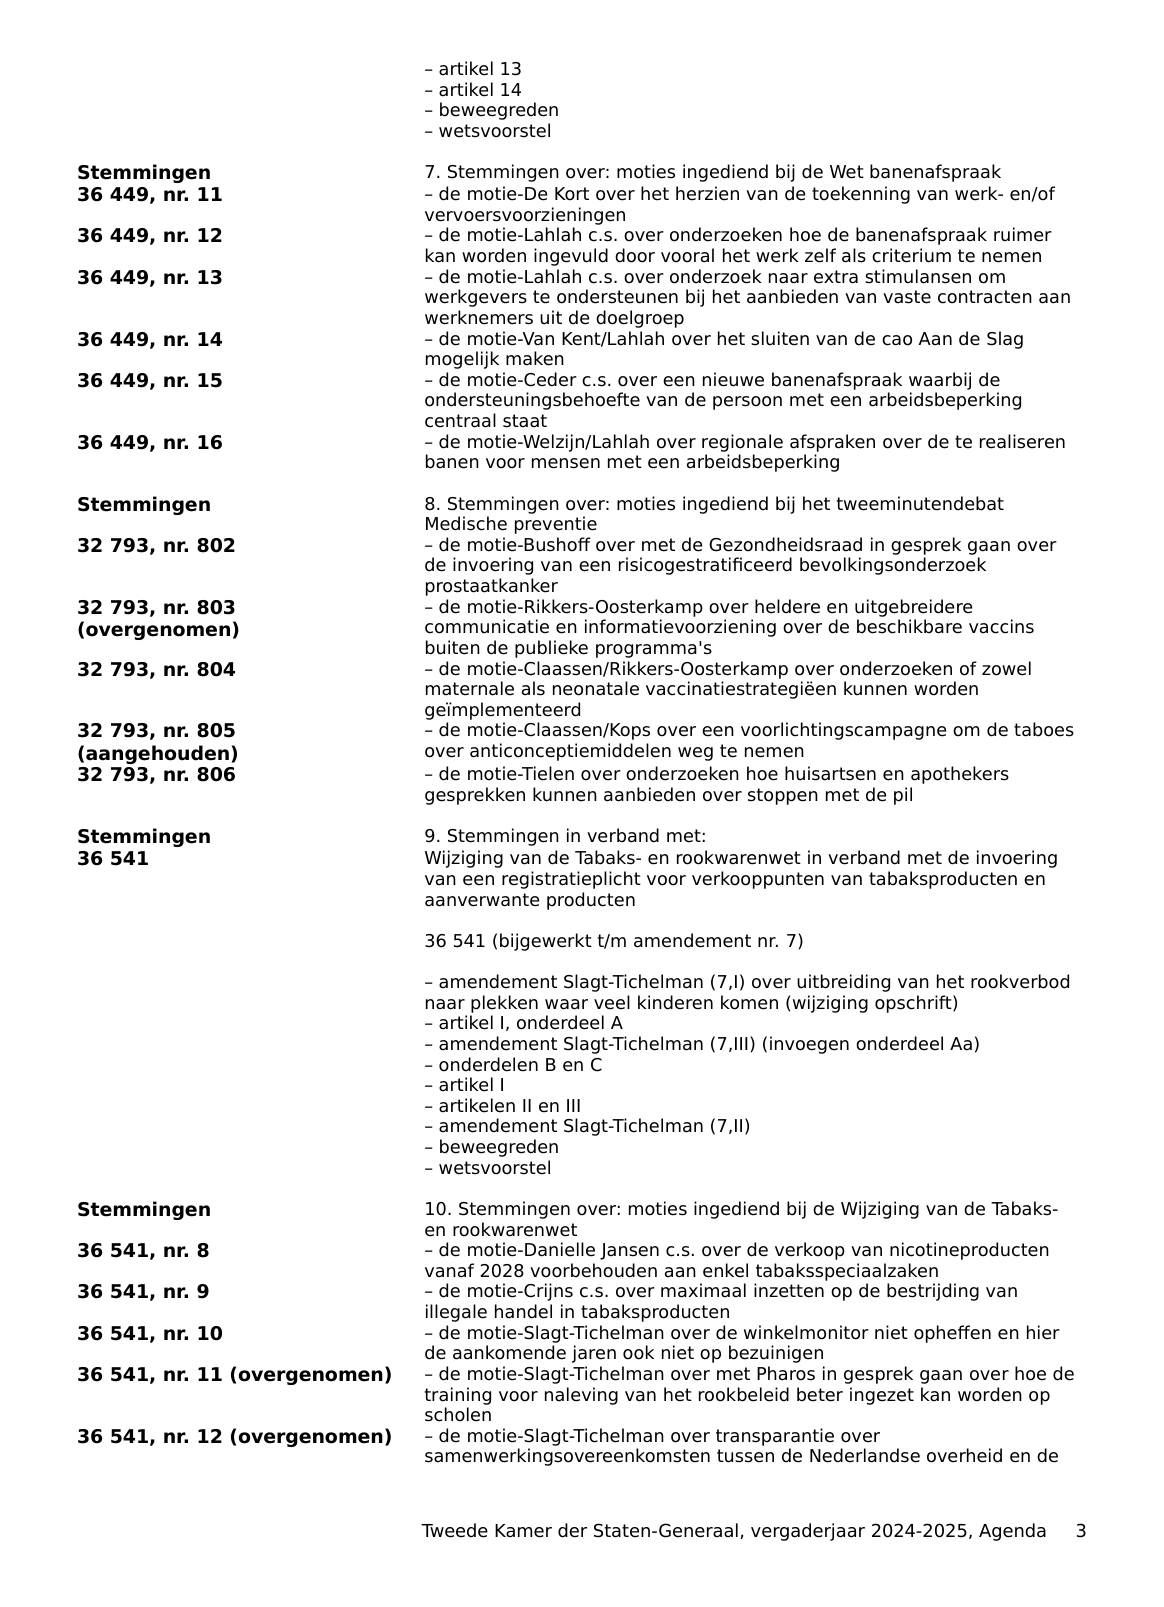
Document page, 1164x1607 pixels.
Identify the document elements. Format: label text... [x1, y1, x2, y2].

table_cell [77, 1034, 401, 1054]
table_cell [401, 80, 418, 100]
table_cell Stemmingen [77, 162, 401, 184]
table_cell Stemmingen [77, 826, 401, 848]
table_cell [77, 142, 401, 162]
table_cell [77, 951, 401, 972]
table_cell – de motie-Slagt-Tichelman over transparantie over samenwerkingsovereenkomsten tussen de Nederlandse overheid en de [418, 1426, 1087, 1467]
table_cell [418, 473, 1087, 493]
table_cell [77, 59, 401, 80]
table_cell – amendement Slagt-Tichelman (7,III) (invoegen onderdeel Aa) [418, 1034, 1087, 1054]
table_cell [77, 80, 401, 100]
table_cell – de motie-Danielle Jansen c.s. over de verkoop van nicotineproducten vanaf 2028 voorbehouden aan enkel tabaksspeciaalzaken [418, 1240, 1087, 1281]
table_cell [418, 806, 1087, 826]
table_cell [401, 1281, 418, 1323]
table_cell [418, 951, 1087, 972]
table_cell 32 793, nr. 806 [77, 764, 401, 806]
table_cell 8. Stemmingen over: moties ingediend bij het tweeminutendebat Medische preventie [418, 494, 1087, 535]
table_cell [77, 1096, 401, 1116]
table_cell [77, 1075, 401, 1096]
table_cell – de motie-Welzijn/Lahlah over regionale afspraken over de te realiseren banen voor mensen met een arbeidsbeperking [418, 432, 1087, 473]
table_cell [401, 370, 418, 432]
table_cell – de motie-Tielen over onderzoeken hoe huisartsen en apothekers gesprekken kunnen aanbieden over stoppen met de pil [418, 764, 1087, 806]
table_cell – wetsvoorstel [418, 1158, 1087, 1178]
table_cell 36 449, nr. 15 [77, 370, 401, 432]
table_cell [401, 1137, 418, 1158]
table_cell [401, 121, 418, 142]
table_cell 36 541, nr. 8 [77, 1240, 401, 1281]
table_cell 36 541, nr. 10 [77, 1323, 401, 1364]
table_cell [401, 659, 418, 720]
table_cell – de motie-Bushoff over met de Gezondheidsraad in gesprek gaan over de invoering van een risicogestratificeerd bevolkingsonderzoek prostaatkanker [418, 535, 1087, 597]
table_cell [401, 1199, 418, 1240]
table_cell 10. Stemmingen over: moties ingediend bij de Wijziging van de Tabaks- en rookwarenwet [418, 1199, 1087, 1240]
table_cell [401, 972, 418, 1013]
table_cell – de motie-Ceder c.s. over een nieuwe banenafspraak waarbij de ondersteuningsbehoefte van de persoon met een arbeidsbeperking centraal staat [418, 370, 1087, 432]
table_cell – de motie-Claassen/Kops over een voorlichtingscampagne om de taboes over anticonceptiemiddelen weg te nemen [418, 720, 1087, 764]
table_cell – amendement Slagt-Tichelman (7,II) [418, 1116, 1087, 1137]
table_cell [77, 910, 401, 931]
table_cell [401, 848, 418, 910]
table_cell [401, 1178, 418, 1199]
table_cell Stemmingen [77, 1199, 401, 1240]
table_cell [401, 1075, 418, 1096]
table_cell [77, 806, 401, 826]
table_cell [401, 1240, 418, 1281]
table_cell 36 449, nr. 13 [77, 267, 401, 328]
table_cell 32 793, nr. 804 [77, 659, 401, 720]
table_cell 36 541, nr. 9 [77, 1281, 401, 1323]
table_cell [401, 1096, 418, 1116]
table_cell 36 541 (bijgewerkt t/m amendement nr. 7) [418, 931, 1087, 951]
table_cell – artikel I [418, 1075, 1087, 1096]
table_cell [77, 1116, 401, 1137]
table_cell [401, 806, 418, 826]
table_cell – artikel 14 [418, 80, 1087, 100]
table_cell – de motie-Crijns c.s. over maximaal inzetten op de bestrijding van illegale handel in tabaksproducten [418, 1281, 1087, 1323]
table_cell [77, 1178, 401, 1199]
table_cell 32 793, nr. 803 (overgenomen) [77, 597, 401, 658]
table_cell [401, 1034, 418, 1054]
table_cell [401, 184, 418, 225]
table_cell 32 793, nr. 802 [77, 535, 401, 597]
table_cell [401, 1323, 418, 1364]
table_cell 36 449, nr. 14 [77, 329, 401, 370]
table_cell [401, 100, 418, 121]
table_cell [77, 121, 401, 142]
table_cell [418, 142, 1087, 162]
table_cell – de motie-Lahlah c.s. over onderzoek naar extra stimulansen om werkgevers te ondersteunen bij het aanbieden van vaste contracten aan werknemers uit de doelgroep [418, 267, 1087, 328]
table_cell [401, 910, 418, 931]
table_cell [77, 972, 401, 1013]
table_cell [77, 100, 401, 121]
table_cell – wetsvoorstel [418, 121, 1087, 142]
table_cell [77, 1158, 401, 1178]
table_cell [77, 1055, 401, 1075]
table_cell 36 449, nr. 11 [77, 184, 401, 225]
table_cell [401, 142, 418, 162]
table_cell – beweegreden [418, 100, 1087, 121]
table_cell 36 541, nr. 12 (overgenomen) [77, 1426, 401, 1467]
table_cell [418, 1178, 1087, 1199]
table_cell 36 449, nr. 12 [77, 225, 401, 267]
table_cell 9. Stemmingen in verband met: [418, 826, 1087, 848]
table_cell – artikel 13 [418, 59, 1087, 80]
table_cell [401, 1158, 418, 1178]
table_cell – de motie-De Kort over het herzien van de toekenning van werk- en/of vervoersvoorzieningen [418, 184, 1087, 225]
table_cell – de motie-Claassen/Rikkers-Oosterkamp over onderzoeken of zowel maternale als neonatale vaccinatiestrategiëen kunnen worden geïmplementeerd [418, 659, 1087, 720]
table_cell – beweegreden [418, 1137, 1087, 1158]
table_cell – onderdelen B en C [418, 1055, 1087, 1075]
table_cell [401, 1116, 418, 1137]
table_cell [77, 1013, 401, 1034]
table_cell [401, 951, 418, 972]
table_cell [401, 432, 418, 473]
table_cell [418, 910, 1087, 931]
table_cell [77, 931, 401, 951]
table_cell [401, 473, 418, 493]
table_cell [401, 494, 418, 535]
table_cell 36 449, nr. 16 [77, 432, 401, 473]
table_cell – de motie-Van Kent/Lahlah over het sluiten van de cao Aan de Slag mogelijk maken [418, 329, 1087, 370]
table_cell – de motie-Lahlah c.s. over onderzoeken hoe de banenafspraak ruimer kan worden ingevuld door vooral het werk zelf als criterium te nemen [418, 225, 1087, 267]
table_cell [401, 720, 418, 764]
table_cell 32 793, nr. 805 (aangehouden) [77, 720, 401, 764]
table_cell 36 541, nr. 11 (overgenomen) [77, 1364, 401, 1426]
table_cell – de motie-Rikkers-Oosterkamp over heldere en uitgebreidere communicatie en informatievoorziening over de beschikbare vaccins buiten de publieke programma's [418, 597, 1087, 658]
table_cell – artikel I, onderdeel A [418, 1013, 1087, 1034]
table_cell [401, 267, 418, 328]
table_cell [401, 1364, 418, 1426]
table_cell [401, 162, 418, 184]
table_cell Stemmingen [77, 494, 401, 535]
table_cell [401, 1055, 418, 1075]
table_cell [401, 329, 418, 370]
table_cell [401, 764, 418, 806]
table_cell [401, 225, 418, 267]
table_cell [401, 535, 418, 597]
table_cell 7. Stemmingen over: moties ingediend bij de Wet banenafspraak [418, 162, 1087, 184]
table_cell [401, 1013, 418, 1034]
table_cell [401, 826, 418, 848]
table_cell – de motie-Slagt-Tichelman over de winkelmonitor niet opheffen en hier de aankomende jaren ook niet op bezuinigen [418, 1323, 1087, 1364]
table_cell 36 541 [77, 848, 401, 910]
table_cell [77, 473, 401, 493]
table_cell [401, 597, 418, 658]
table_cell – artikelen II en III [418, 1096, 1087, 1116]
table_cell – de motie-Slagt-Tichelman over met Pharos in gesprek gaan over hoe de training voor naleving van het rookbeleid beter ingezet kan worden op scholen [418, 1364, 1087, 1426]
table_cell [401, 1426, 418, 1467]
table_cell – amendement Slagt-Tichelman (7,I) over uitbreiding van het rookverbod naar plekken waar veel kinderen komen (wijziging opschrift) [418, 972, 1087, 1013]
table_cell [77, 1137, 401, 1158]
table_cell [401, 59, 418, 80]
table_cell [401, 931, 418, 951]
table_cell Wijziging van de Tabaks- en rookwarenwet in verband met de invoering van een registratieplicht voor verkooppunten van tabaksproducten en aanverwante producten [418, 848, 1087, 910]
